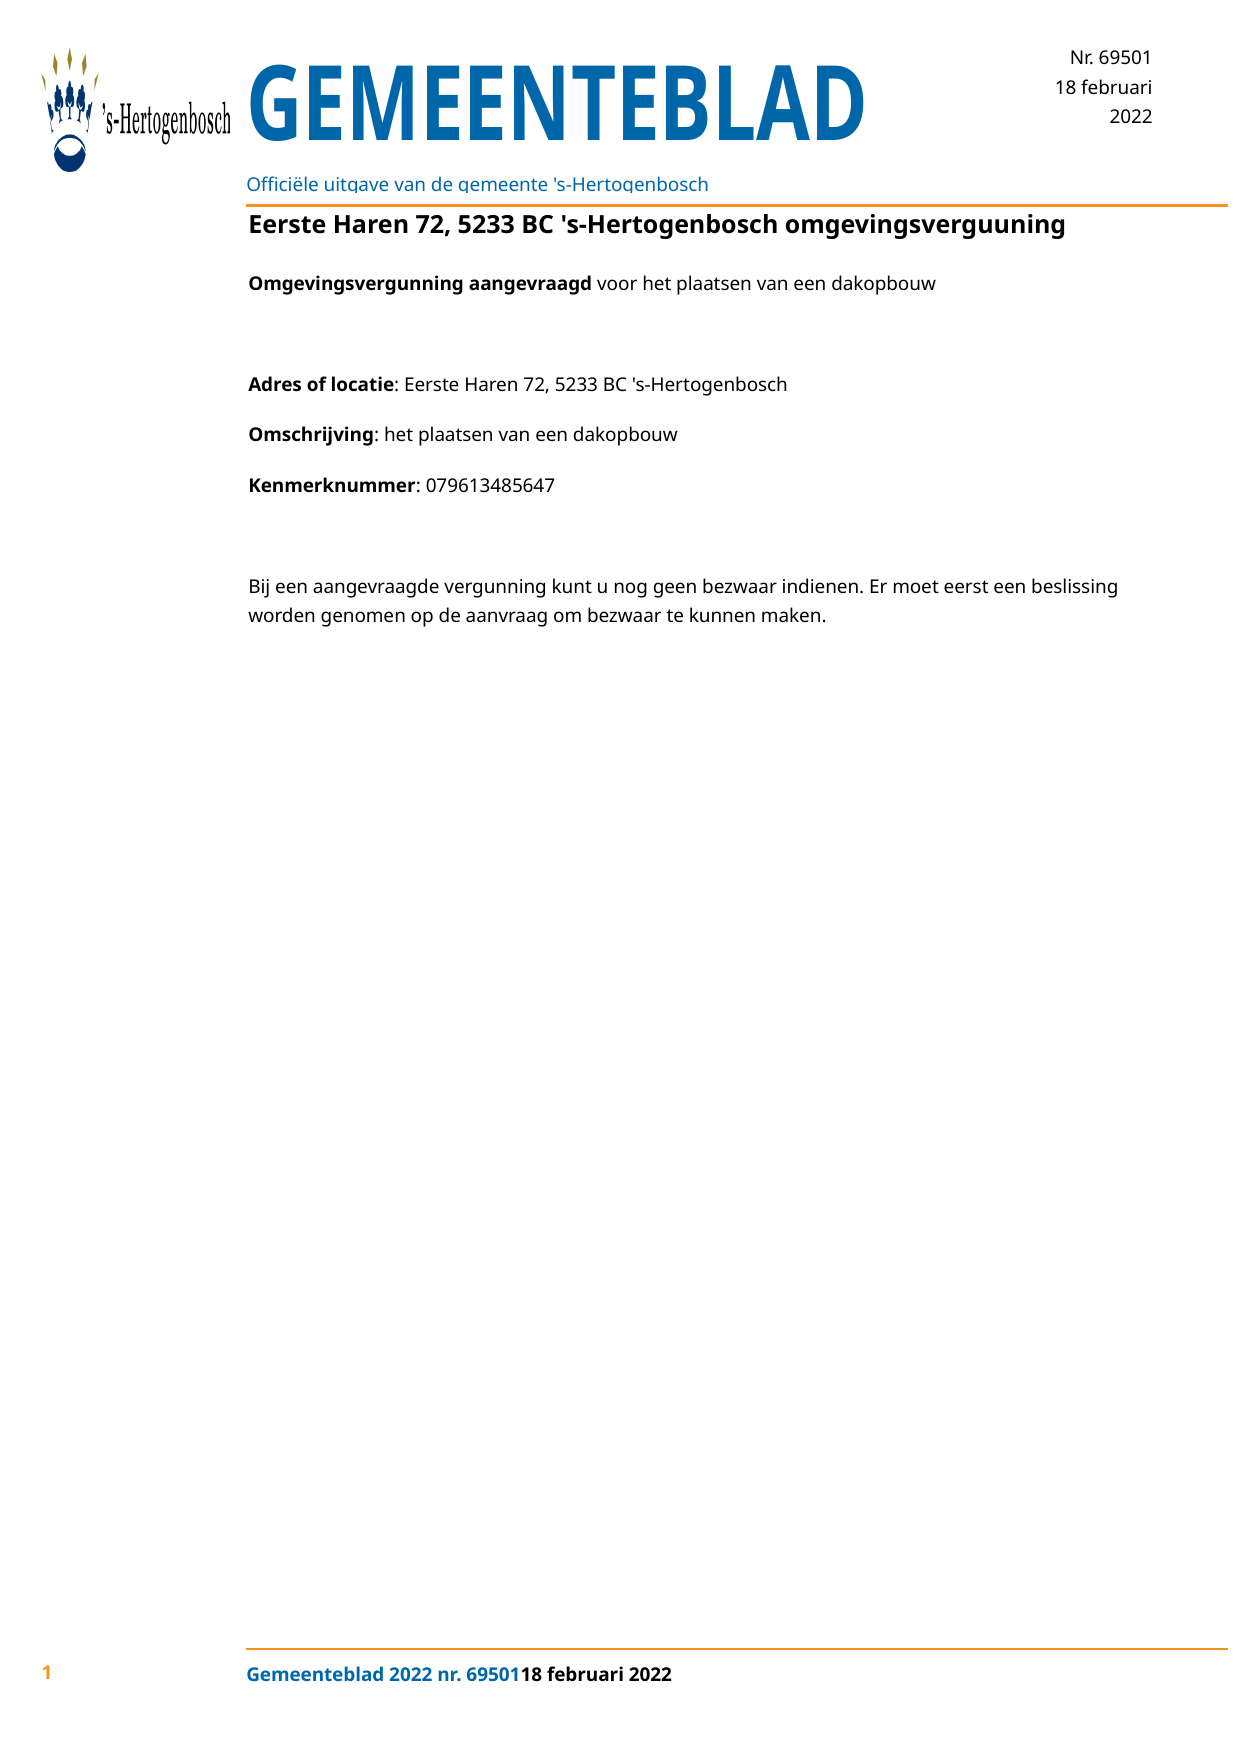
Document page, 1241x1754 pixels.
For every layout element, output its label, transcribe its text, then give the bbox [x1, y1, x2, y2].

text Adres of locatie: Eerste Haren 72, 5233 BC 's-Hertogenbosch [248, 371, 1152, 397]
text Kenmerknummer: 079613485647 [248, 472, 1152, 498]
text Bij een aangevraagde vergunning kunt u nog geen bezwaar indienen. Er moet eerst een beslissing worden genomen op de aanvraag om bezwaar te kunnen maken. [248, 573, 1152, 628]
text Omgevingsvergunning aangevraagd voor het plaatsen van een dakopbouw [248, 270, 1152, 296]
picture [41, 47, 231, 172]
text Omschrijving: het plaatsen van een dakopbouw [248, 422, 1152, 447]
text Eerste Haren 72, 5233 BC 's-Hertogenbosch omgevingsverguuning [248, 207, 1152, 241]
